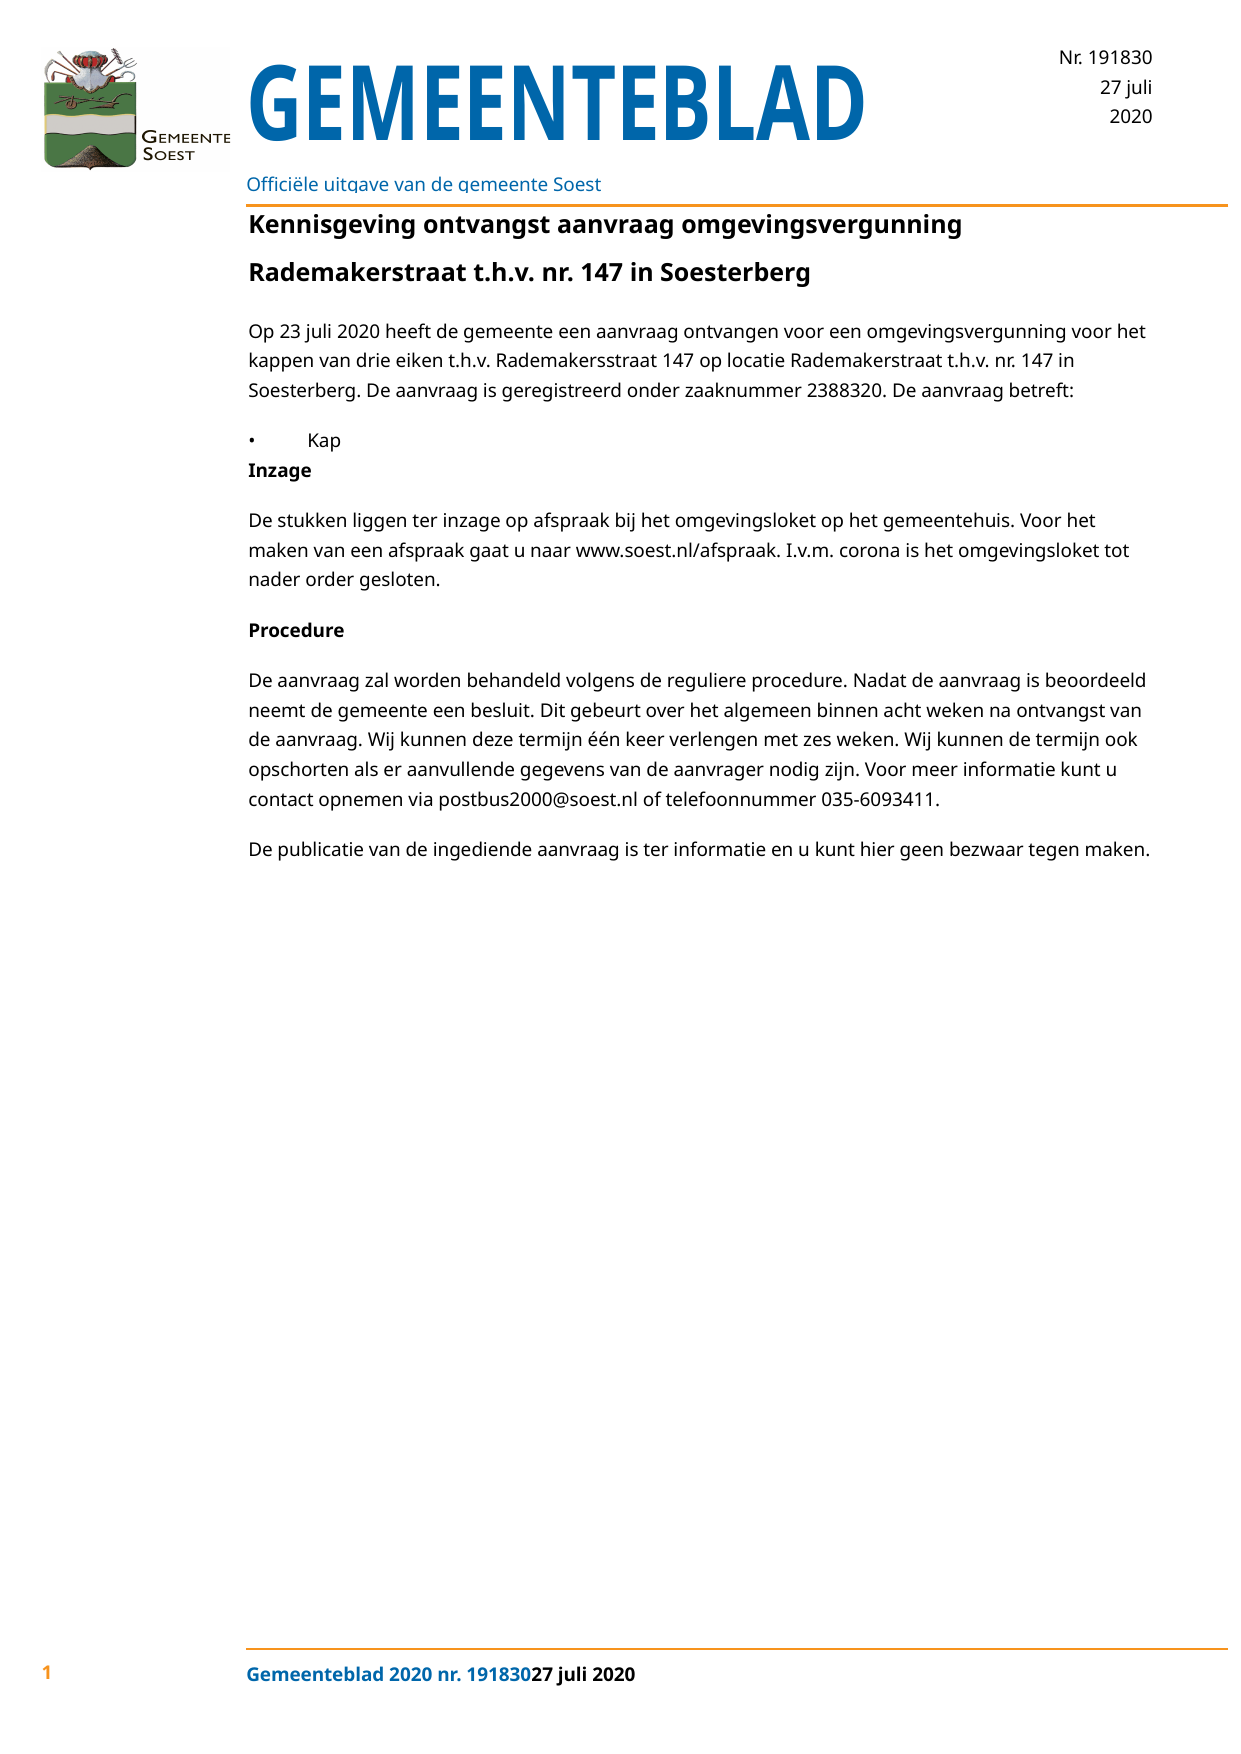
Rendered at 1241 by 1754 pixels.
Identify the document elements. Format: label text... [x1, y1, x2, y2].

text De stukken liggen ter inzage op afspraak bij het omgevingsloket op het gemeentehuis. Voor het maken van een afspraak gaat u naar www.soest.nl/afspraak. I.v.m. corona is het omgevingsloket tot nader order gesloten. [248, 507, 1152, 592]
picture [41, 47, 231, 172]
text Inzage [248, 457, 1152, 483]
text Op 23 juli 2020 heeft de gemeente een aanvraag ontvangen voor een omgevingsvergunning voor het kappen van drie eiken t.h.v. Rademakersstraat 147 op locatie Rademakerstraat t.h.v. nr. 147 in Soesterberg. De aanvraag is geregistreerd onder zaaknummer 2388320. De aanvraag betreft: [248, 318, 1152, 403]
text De aanvraag zal worden behandeld volgens de reguliere procedure. Nadat de aanvraag is beoordeeld neemt de gemeente een besluit. Dit gebeurt over het algemeen binnen acht weken na ontvangst van de aanvraag. Wij kunnen deze termijn één keer verlengen met zes weken. Wij kunnen de termijn ook opschorten als er aanvullende gegevens van de aanvrager nodig zijn. Voor meer informatie kunt u contact opnemen via postbus2000@soest.nl of telefoonnummer 035-6093411. [248, 667, 1152, 812]
list Kap [248, 427, 1152, 453]
text Procedure [248, 617, 1152, 643]
text De publicatie van de ingediende aanvraag is ter informatie en u kunt hier geen bezwaar tegen maken. [248, 836, 1152, 862]
text Kennisgeving ontvangst aanvraag omgevingsvergunning Rademakerstraat t.h.v. nr. 147 in Soesterberg [248, 207, 1152, 288]
